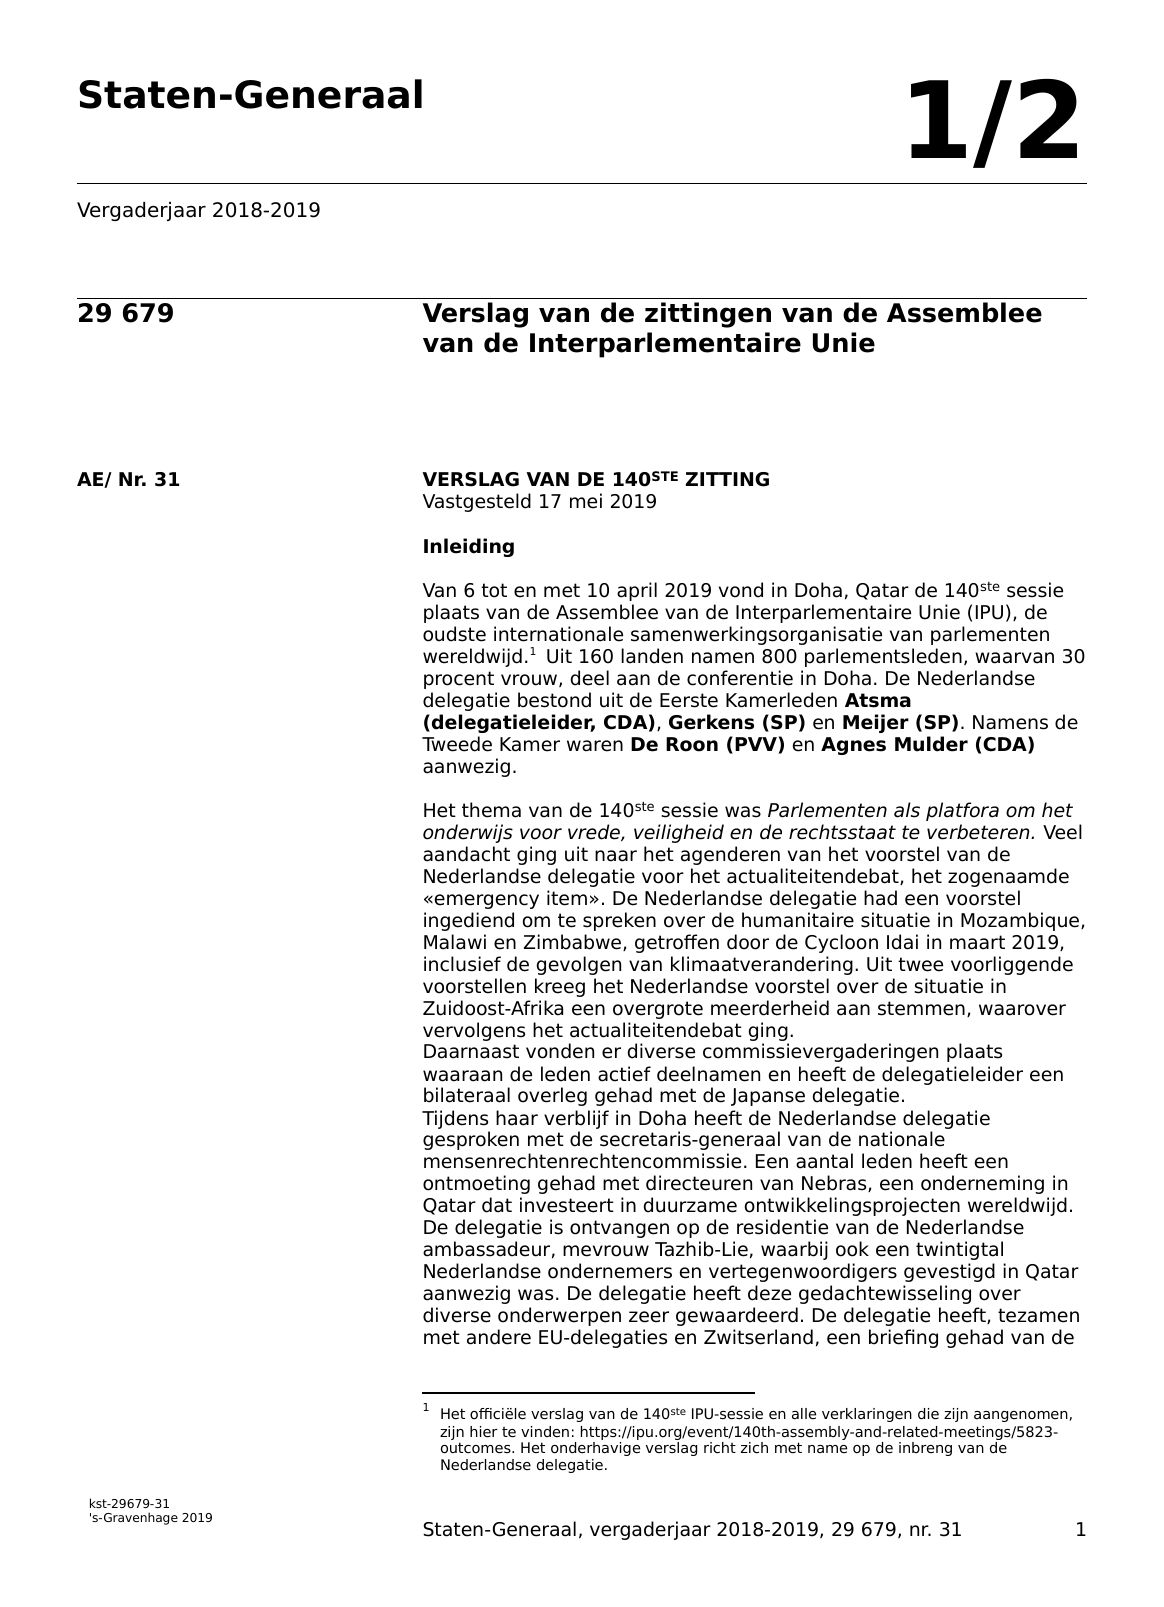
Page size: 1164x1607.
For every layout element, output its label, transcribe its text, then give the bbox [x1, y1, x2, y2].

text Vastgesteld 17 mei 2019 [422, 491, 1087, 513]
table_header 1/2 [886, 59, 1087, 183]
subtitle 29 679 Verslag van de zittingen van de Assemblee van de Interparlementaire Unie [77, 299, 1087, 358]
text kst-29679-31 [88, 1497, 323, 1511]
table_cell Vergaderjaar 2018-2019 [77, 184, 1087, 298]
subtitle Inleiding [422, 536, 1087, 557]
subtitle AE/ Nr. 31 VERSLAG VAN DE 140STE ZITTING [77, 469, 1087, 491]
text Het thema van de 140ste sessie was Parlementen als platfora om het onderwijs voor vrede, veiligheid en de rechtsstaat te verbeteren. Veel aandacht ging uit naar het agenderen van het voorstel van de Nederlandse delegatie voor het actualiteitendebat, het zogenaamde «emergency item». De Nederlandse delegatie had een voorstel ingediend om te spreken over de humanitaire situatie in Mozambique, Malawi en Zimbabwe, getroffen door de Cycloon Idai in maart 2019, inclusief de gevolgen van klimaatverandering. Uit twee voorliggende voorstellen kreeg het Nederlandse voorstel over de situatie in Zuidoost-Afrika een overgrote meerderheid aan stemmen, waarover vervolgens het actualiteitendebat ging. [422, 800, 1087, 1041]
text Tijdens haar verblijf in Doha heeft de Nederlandse delegatie gesproken met de secretaris-generaal van de nationale mensenrechtenrechtencommissie. Een aantal leden heeft een ontmoeting gehad met directeuren van Nebras, een onderneming in Qatar dat investeert in duurzame ontwikkelingsprojecten wereldwijd. De delegatie is ontvangen op de residentie van de Nederlandse ambassadeur, mevrouw Tazhib-Lie, waarbij ook een twintigtal Nederlandse ondernemers en vertegenwoordigers gevestigd in Qatar aanwezig was. De delegatie heeft deze gedachtewisseling over diverse onderwerpen zeer gewaardeerd. De delegatie heeft, tezamen met andere EU-delegaties en Zwitserland, een briefing gehad van de [422, 1107, 1087, 1349]
text Daarnaast vonden er diverse commissievergaderingen plaats waaraan de leden actief deelnamen en heeft de delegatieleider een bilateraal overleg gehad met de Japanse delegatie. [422, 1041, 1087, 1107]
table_header Staten-Generaal [77, 59, 886, 183]
text Het officiële verslag van de 140ste IPU-sessie en alle verklaringen die zijn aangenomen, zijn hier te vinden: https://ipu.org/event/140th-assembly-and-related-meetings/5823-outcomes. Het onderhavige verslag richt zich met name op de inbreng van de Nederlandse delegatie. [422, 1402, 1087, 1474]
text Van 6 tot en met 10 april 2019 vond in Doha, Qatar de 140ste sessie plaats van de Assemblee van de Interparlementaire Unie (IPU), de oudste internationale samenwerkingsorganisatie van parlementen wereldwijd. Uit 160 landen namen 800 parlementsleden, waarvan 30 procent vrouw, deel aan de conferentie in Doha. De Nederlandse delegatie bestond uit de Eerste Kamerleden Atsma (delegatieleider, CDA), Gerkens (SP) en Meijer (SP). Namens de Tweede Kamer waren De Roon (PVV) en Agnes Mulder (CDA) aanwezig. [422, 580, 1087, 777]
text 's-Gravenhage 2019 [88, 1511, 323, 1525]
